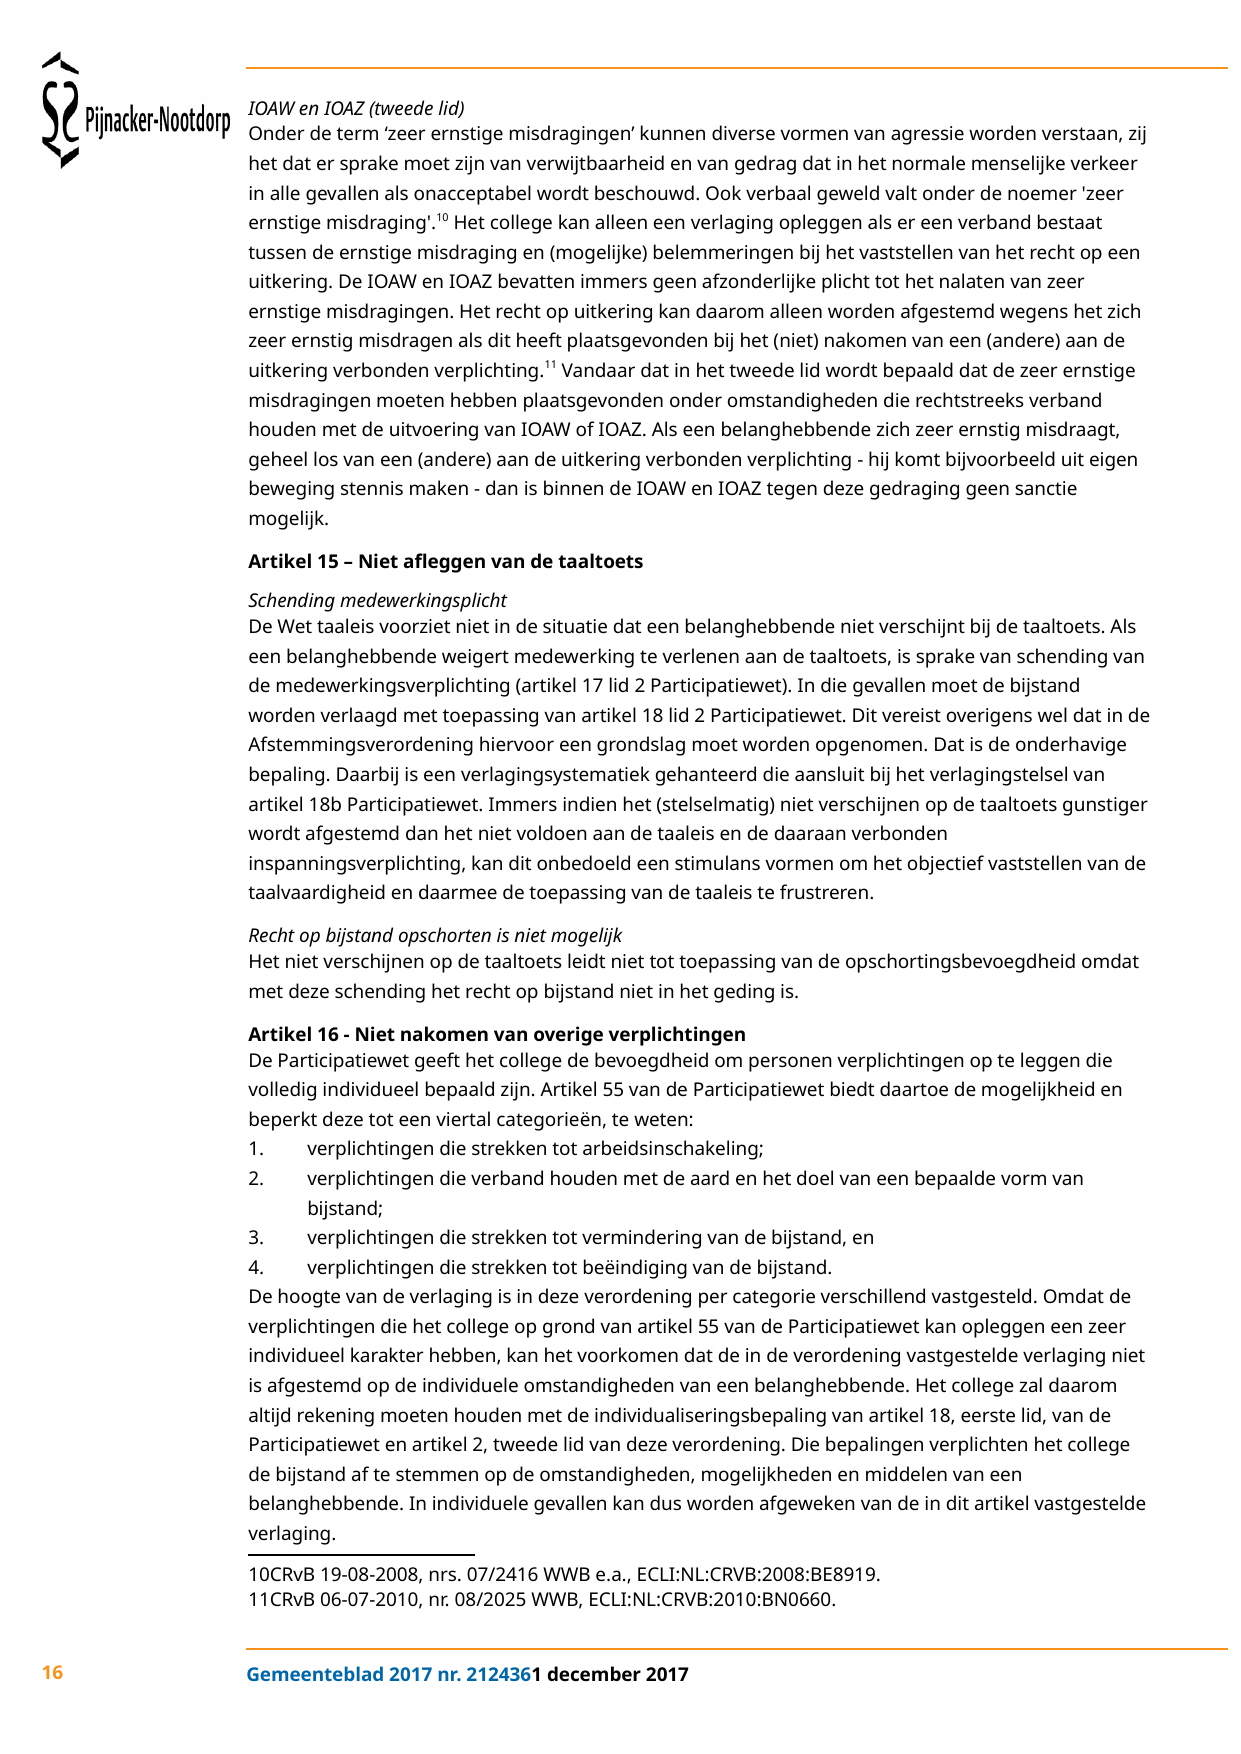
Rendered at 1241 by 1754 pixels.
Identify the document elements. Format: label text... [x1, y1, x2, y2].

text De Participatiewet geeft het college de bevoegdheid om personen verplichtingen op te leggen die volledig individueel bepaald zijn. Artikel 55 van de Participatiewet biedt daartoe de mogelijkheid en beperkt deze tot een viertal categorieën, te weten: [248, 1047, 1152, 1132]
text IOAW en IOAZ (tweede lid) [248, 95, 1152, 121]
text De hoogte van de verlaging is in deze verordening per categorie verschillend vastgesteld. Omdat de verplichtingen die het college op grond van artikel 55 van de Participatiewet kan opleggen een zeer individueel karakter hebben, kan het voorkomen dat de in de verordening vastgestelde verlaging niet is afgestemd op de individuele omstandigheden van een belanghebbende. Het college zal daarom altijd rekening moeten houden met de individualiseringsbepaling van artikel 18, eerste lid, van de Participatiewet en artikel 2, tweede lid van deze verordening. Die bepalingen verplichten het college de bijstand af te stemmen op de omstandigheden, mogelijkheden en middelen van een belanghebbende. In individuele gevallen kan dus worden afgeweken van de in dit artikel vastgestelde verlaging. [248, 1283, 1152, 1546]
list verplichtingen die strekken tot beëindiging van de bijstand. [248, 1254, 1152, 1279]
text Onder de term ‘zeer ernstige misdragingen’ kunnen diverse vormen van agressie worden verstaan, zij het dat er sprake moet zijn van verwijtbaarheid en van gedrag dat in het normale menselijke verkeer in alle gevallen als onacceptabel wordt beschouwd. Ook verbaal geweld valt onder de noemer 'zeer ernstige misdraging'. Het college kan alleen een verlaging opleggen als er een verband bestaat tussen de ernstige misdraging en (mogelijke) belemmeringen bij het vaststellen van het recht op een uitkering. De IOAW en IOAZ bevatten immers geen afzonderlijke plicht tot het nalaten van zeer ernstige misdragingen. Het recht op uitkering kan daarom alleen worden afgestemd wegens het zich zeer ernstig misdragen als dit heeft plaatsgevonden bij het (niet) nakomen van een (andere) aan de uitkering verbonden verplichting. Vandaar dat in het tweede lid wordt bepaald dat de zeer ernstige misdragingen moeten hebben plaatsgevonden onder omstandigheden die rechtstreeks verband houden met de uitvoering van IOAW of IOAZ. Als een belanghebbende zich zeer ernstig misdraagt, geheel los van een (andere) aan de uitkering verbonden verplichting - hij komt bijvoorbeeld uit eigen beweging stennis maken - dan is binnen de IOAW en IOAZ tegen deze gedraging geen sanctie mogelijk. [248, 121, 1152, 531]
picture [41, 47, 231, 172]
text Artikel 15 – Niet afleggen van de taaltoets [248, 548, 1152, 574]
text Recht op bijstand opschorten is niet mogelijk [248, 923, 1152, 948]
text Het niet verschijnen op de taaltoets leidt niet tot toepassing van de opschortingsbevoegdheid omdat met deze schending het recht op bijstand niet in het geding is. [248, 948, 1152, 1004]
list verplichtingen die strekken tot vermindering van de bijstand, en [248, 1224, 1152, 1250]
text De Wet taaleis voorziet niet in de situatie dat een belanghebbende niet verschijnt bij de taaltoets. Als een belanghebbende weigert medewerking te verlenen aan de taaltoets, is sprake van schending van de medewerkingsverplichting (artikel 17 lid 2 Participatiewet). In die gevallen moet de bijstand worden verlaagd met toepassing van artikel 18 lid 2 Participatiewet. Dit vereist overigens wel dat in de Afstemmingsverordening hiervoor een grondslag moet worden opgenomen. Dat is de onderhavige bepaling. Daarbij is een verlagingsystematiek gehanteerd die aansluit bij het verlagingstelsel van artikel 18b Participatiewet. Immers indien het (stelselmatig) niet verschijnen op de taaltoets gunstiger wordt afgestemd dan het niet voldoen aan de taaleis en de daaraan verbonden inspanningsverplichting, kan dit onbedoeld een stimulans vormen om het objectief vaststellen van de taalvaardigheid en daarmee de toepassing van de taaleis te frustreren. [248, 613, 1152, 905]
text CRvB 19-08-2008, nrs. 07/2416 WWB e.a., ECLI:NL:CRVB:2008:BE8919. [248, 1561, 1152, 1586]
text Artikel 16 - Niet nakomen van overige verplichtingen [248, 1021, 1152, 1047]
list verplichtingen die verband houden met de aard en het doel van een bepaalde vorm van bijstand; [248, 1165, 1152, 1220]
list verplichtingen die strekken tot arbeidsinschakeling; [248, 1136, 1152, 1161]
text CRvB 06-07-2010, nr. 08/2025 WWB, ECLI:NL:CRVB:2010:BN0660. [248, 1586, 1152, 1612]
text Schending medewerkingsplicht [248, 587, 1152, 613]
